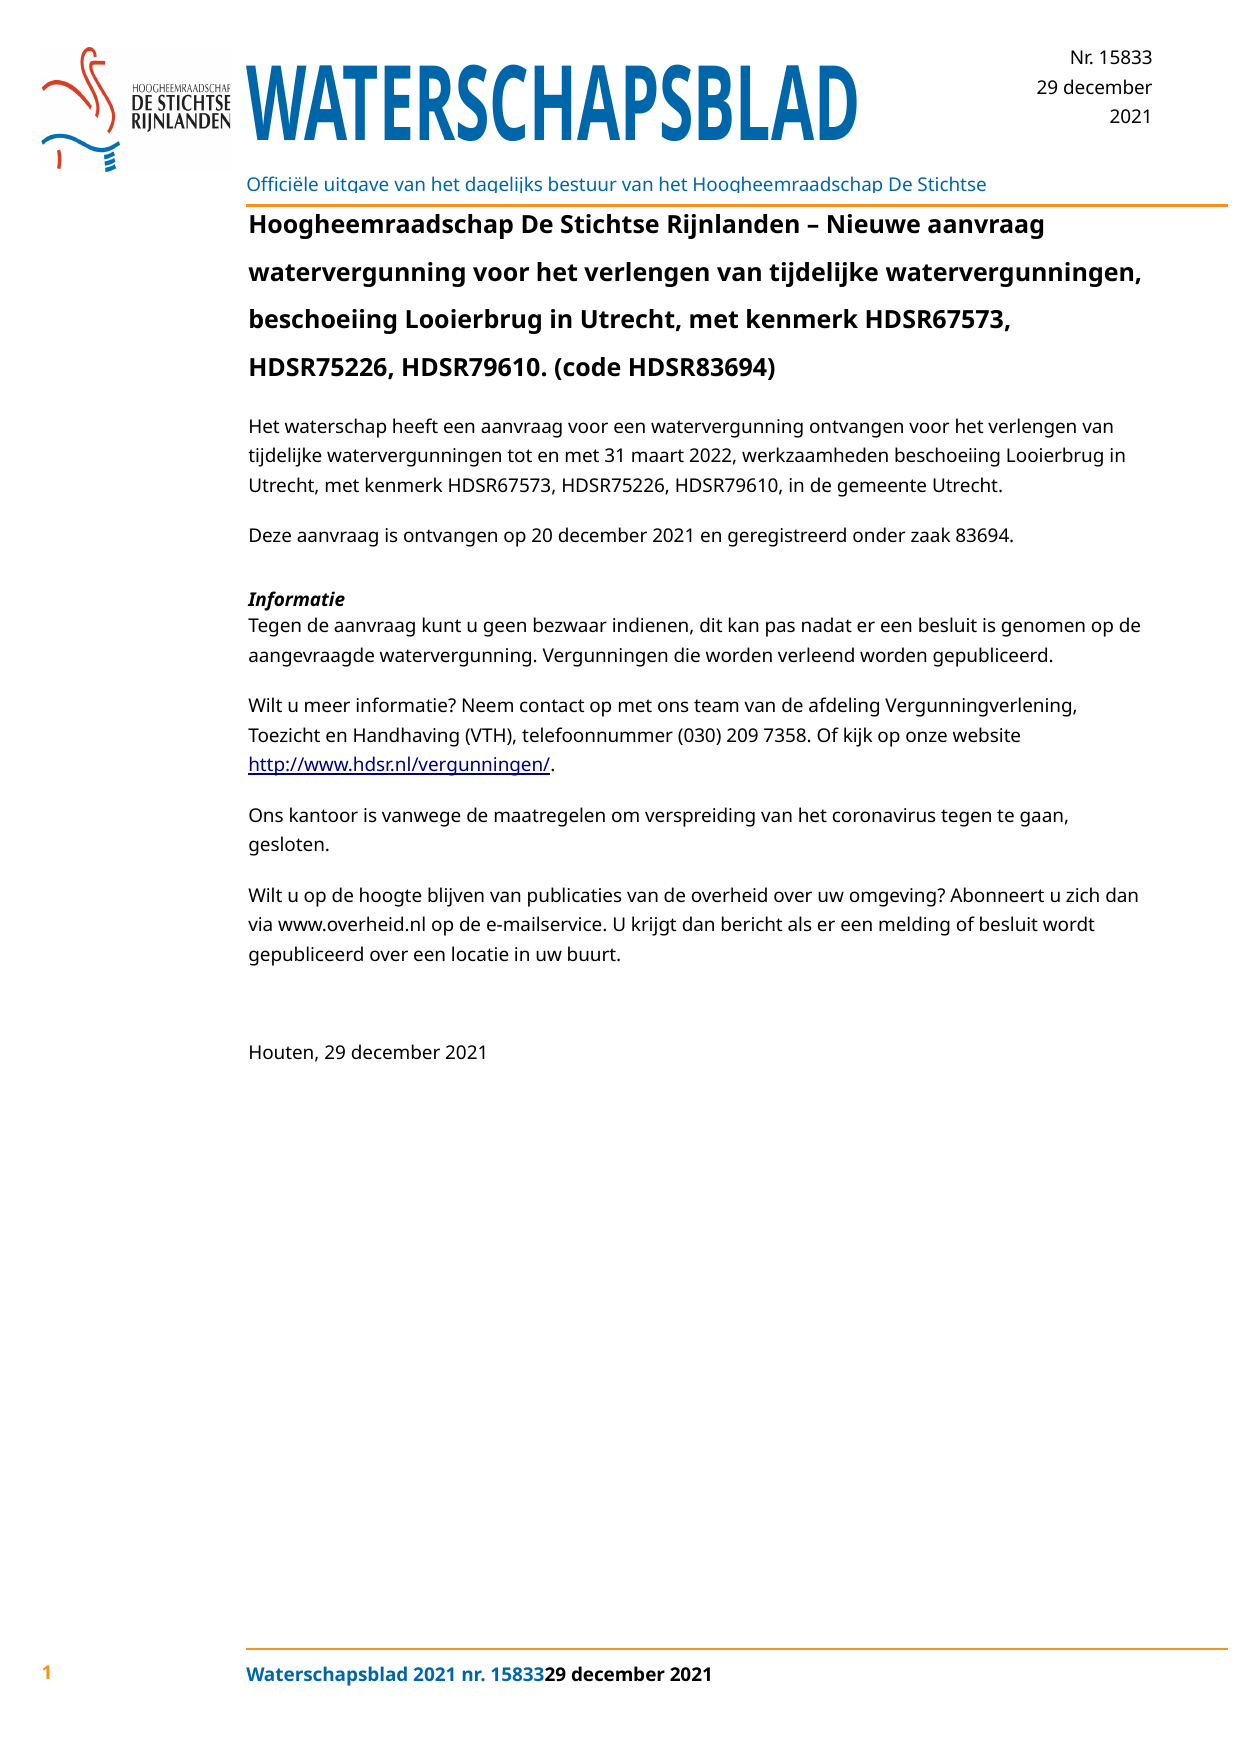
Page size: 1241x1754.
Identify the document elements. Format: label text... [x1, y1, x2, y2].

text Houten, 29 december 2021 [248, 1039, 1152, 1065]
text Het waterschap heeft een aanvraag voor een watervergunning ontvangen voor het verlengen van tijdelijke watervergunningen tot en met 31 maart 2022, werkzaamheden beschoeiing Looierbrug in Utrecht, met kenmerk HDSR67573, HDSR75226, HDSR79610, in de gemeente Utrecht. [248, 413, 1152, 498]
text Tegen de aanvraag kunt u geen bezwaar indienen, dit kan pas nadat er een besluit is genomen op de aangevraagde watervergunning. Vergunningen die worden verleend worden gepubliceerd. [248, 612, 1152, 668]
text Hoogheemraadschap De Stichtse Rijnlanden – Nieuwe aanvraag watervergunning voor het verlengen van tijdelijke watervergunningen, beschoeiing Looierbrug in Utrecht, met kenmerk HDSR67573, HDSR75226, HDSR79610. (code HDSR83694) [248, 207, 1152, 384]
text Ons kantoor is vanwege de maatregelen om verspreiding van het coronavirus tegen te gaan, gesloten. [248, 802, 1152, 857]
text Informatie [248, 587, 1152, 612]
text Deze aanvraag is ontvangen op 20 december 2021 en geregistreerd onder zaak 83694. [248, 523, 1152, 548]
text Wilt u meer informatie? Neem contact op met ons team van de afdeling Vergunningverlening, Toezicht en Handhaving (VTH), telefoonnummer (030) 209 7358. Of kijk op onze website http://www.hdsr.nl/vergunningen/. [248, 692, 1152, 777]
text Wilt u op de hoogte blijven van publicaties van de overheid over uw omgeving? Abonneert u zich dan via www.overheid.nl op de e-mailservice. U krijgt dan bericht als er een melding of besluit wordt gepubliceerd over een locatie in uw buurt. [248, 882, 1152, 967]
picture [41, 47, 231, 172]
